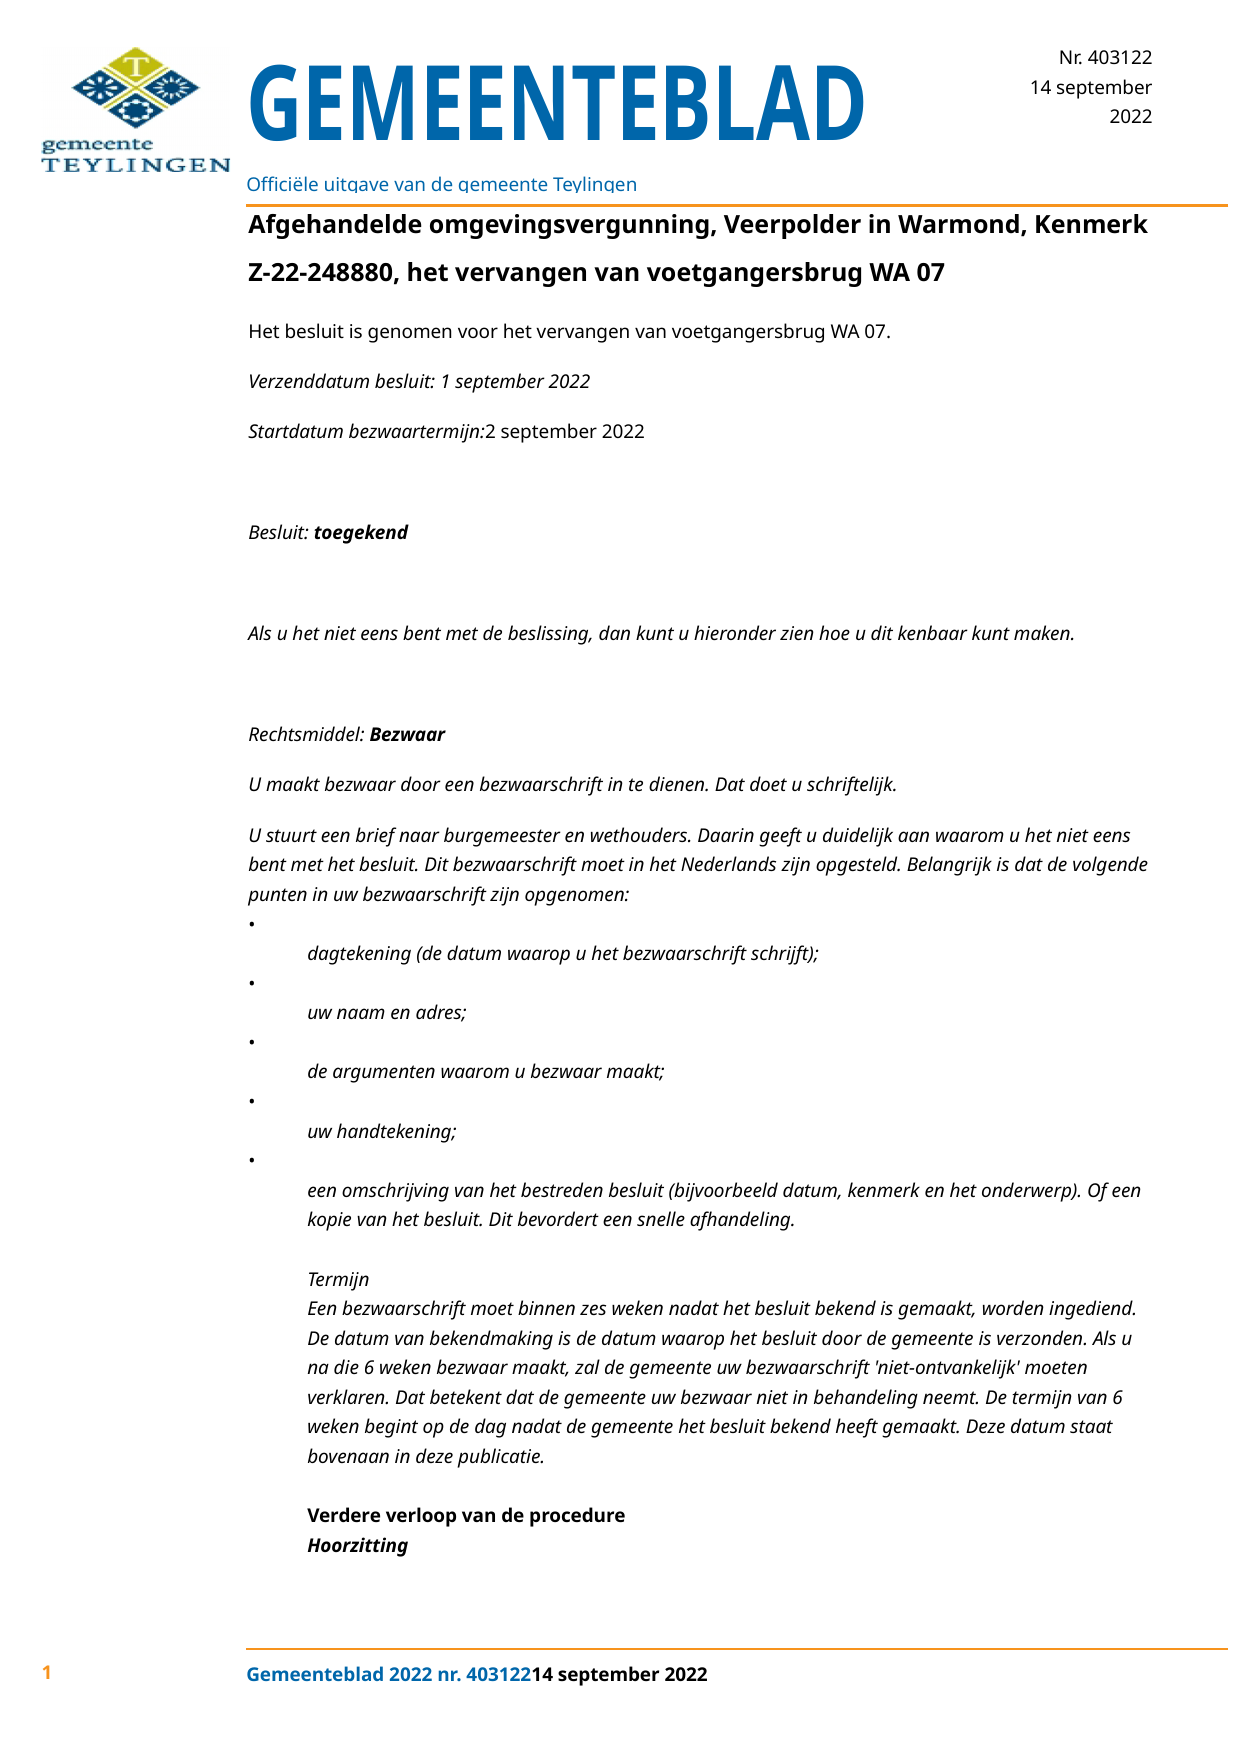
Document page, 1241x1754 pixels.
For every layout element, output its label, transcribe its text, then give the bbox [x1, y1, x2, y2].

text U maakt bezwaar door een bezwaarschrift in te dienen. Dat doet u schriftelijk. [248, 772, 1152, 797]
text Verzenddatum besluit: 1 september 2022 [248, 368, 1152, 394]
list Hoorzitting [248, 1532, 1152, 1558]
text Afgehandelde omgevingsvergunning, Veerpolder in Warmond, Kenmerk Z-22-248880, het vervangen van voetgangersbrug WA 07 [248, 207, 1152, 288]
list een omschrijving van het bestreden besluit (bijvoorbeeld datum, kenmerk en het onderwerp). Of een kopie van het besluit. Dit bevordert een snelle afhandeling. [248, 1177, 1152, 1232]
list Een bezwaarschrift moet binnen zes weken nadat het besluit bekend is gemaakt, worden ingediend. De datum van bekendmaking is de datum waarop het besluit door de gemeente is verzonden. Als u na die 6 weken bezwaar maakt, zal de gemeente uw bezwaarschrift 'niet-ontvankelijk' moeten verklaren. Dat betekent dat de gemeente uw bezwaar niet in behandeling neemt. De termijn van 6 weken begint op de dag nadat de gemeente het besluit bekend heeft gemaakt. Deze datum staat bovenaan in deze publicatie. [248, 1295, 1152, 1469]
text Rechtsmiddel: Bezwaar [248, 721, 1152, 747]
text Startdatum bezwaartermijn:2 september 2022 [248, 419, 1152, 444]
list uw handtekening; [248, 1118, 1152, 1144]
text Als u het niet eens bent met de beslissing, dan kunt u hieronder zien hoe u dit kenbaar kunt maken. [248, 620, 1152, 646]
list uw naam en adres; [248, 999, 1152, 1025]
list de argumenten waarom u bezwaar maakt; [248, 1059, 1152, 1084]
list Termijn [248, 1266, 1152, 1292]
list Verdere verloop van de procedure [248, 1502, 1152, 1528]
text Besluit: toegekend [248, 519, 1152, 545]
list dagtekening (de datum waarop u het bezwaarschrift schrijft); [248, 940, 1152, 966]
text U stuurt een brief naar burgemeester en wethouders. Daarin geeft u duidelijk aan waarom u het niet eens bent met het besluit. Dit bezwaarschrift moet in het Nederlands zijn opgesteld. Belangrijk is dat de volgende punten in uw bezwaarschrift zijn opgenomen: [248, 822, 1152, 907]
text Het besluit is genomen voor het vervangen van voetgangersbrug WA 07. [248, 318, 1152, 344]
picture [41, 47, 231, 172]
